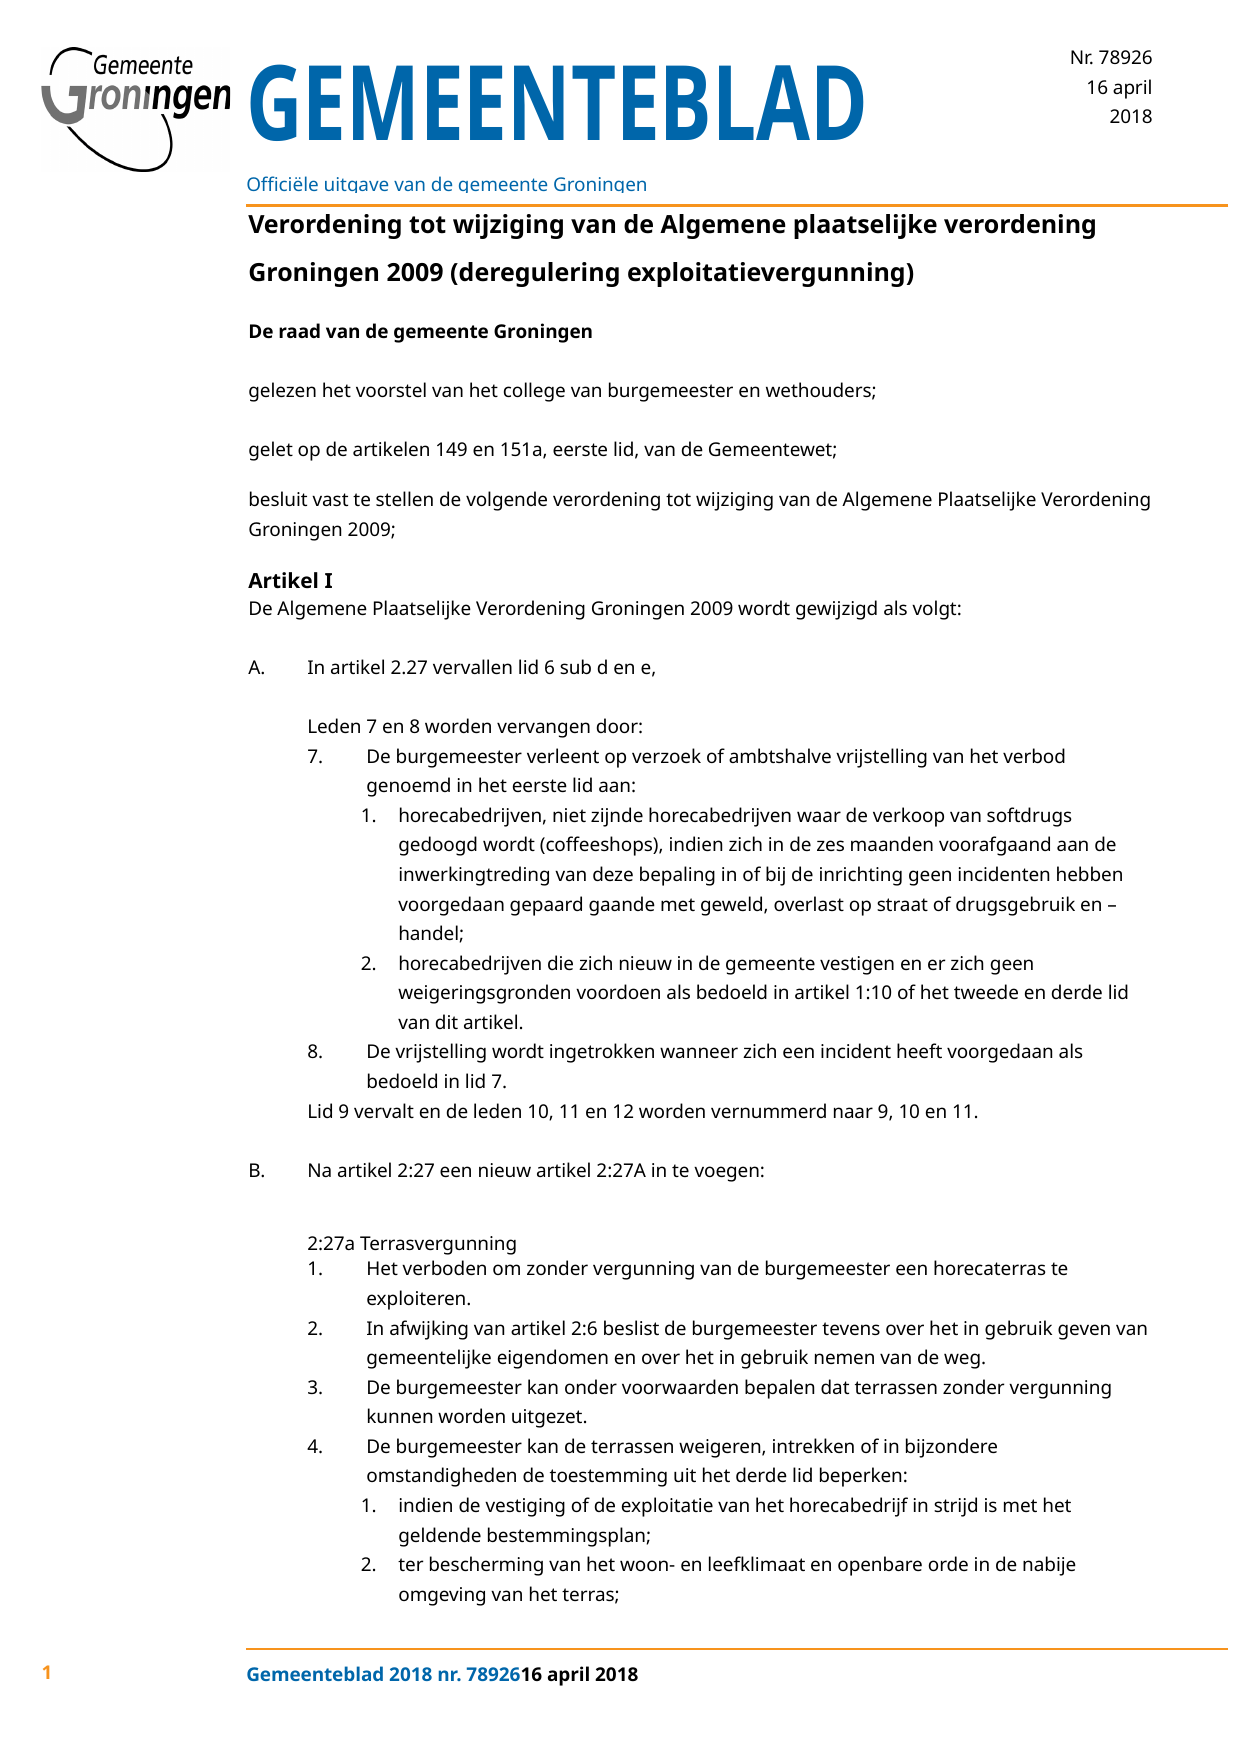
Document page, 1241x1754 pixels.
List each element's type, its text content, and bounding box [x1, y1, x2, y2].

list Lid 9 vervalt en de leden 10, 11 en 12 worden vernummerd naar 9, 10 en 11. [248, 1098, 1152, 1124]
list In artikel 2.27 vervallen lid 6 sub d en e, [248, 654, 1152, 680]
text gelezen het voorstel van het college van burgemeester en wethouders; [248, 377, 1152, 403]
text De raad van de gemeente Groningen [248, 318, 1152, 344]
list De burgemeester verleent op verzoek of ambtshalve vrijstelling van het verbod genoemd in het eerste lid aan: [307, 743, 1152, 798]
list Het verboden om zonder vergunning van de burgemeester een horecaterras te exploiteren. [307, 1256, 1152, 1311]
list horecabedrijven, niet zijnde horecabedrijven waar de verkoop van softdrugs gedoogd wordt (coffeeshops), indien zich in de zes maanden voorafgaand aan de inwerkingtreding van deze bepaling in of bij de inrichting geen incidenten hebben voorgedaan gepaard gaande met geweld, overlast op straat of drugsgebruik en – handel; [361, 802, 1152, 946]
text gelet op de artikelen 149 en 151a, eerste lid, van de Gemeentewet; [248, 436, 1152, 462]
list De burgemeester kan de terrassen weigeren, intrekken of in bijzondere omstandigheden de toestemming uit het derde lid beperken: [307, 1433, 1152, 1488]
text De Algemene Plaatselijke Verordening Groningen 2009 wordt gewijzigd als volgt: [248, 595, 1152, 621]
list Leden 7 en 8 worden vervangen door: [248, 713, 1152, 739]
text Verordening tot wijziging van de Algemene plaatselijke verordening Groningen 2009 (deregulering exploitatievergunning) [248, 207, 1152, 288]
list In afwijking van artikel 2:6 beslist de burgemeester tevens over het in gebruik geven van gemeentelijke eigendomen en over het in gebruik nemen van de weg. [307, 1315, 1152, 1370]
list De burgemeester kan onder voorwaarden bepalen dat terrassen zonder vergunning kunnen worden uitgezet. [307, 1374, 1152, 1429]
list De vrijstelling wordt ingetrokken wanneer zich een incident heeft voorgedaan als bedoeld in lid 7. [307, 1039, 1152, 1094]
list 2:27a Terrasvergunning [248, 1230, 1152, 1256]
list horecabedrijven die zich nieuw in de gemeente vestigen en er zich geen weigeringsgronden voordoen als bedoeld in artikel 1:10 of het tweede en derde lid van dit artikel. [361, 950, 1152, 1035]
picture [41, 47, 231, 172]
list ter bescherming van het woon- en leefklimaat en openbare orde in de nabije omgeving van het terras; [361, 1551, 1152, 1607]
text besluit vast te stellen de volgende verordening tot wijziging van de Algemene Plaatselijke Verordening Groningen 2009; [248, 487, 1152, 542]
list indien de vestiging of de exploitatie van het horecabedrijf in strijd is met het geldende bestemmingsplan; [361, 1492, 1152, 1547]
text Artikel I [248, 567, 1152, 595]
list Na artikel 2:27 een nieuw artikel 2:27A in te voegen: [248, 1157, 1152, 1183]
